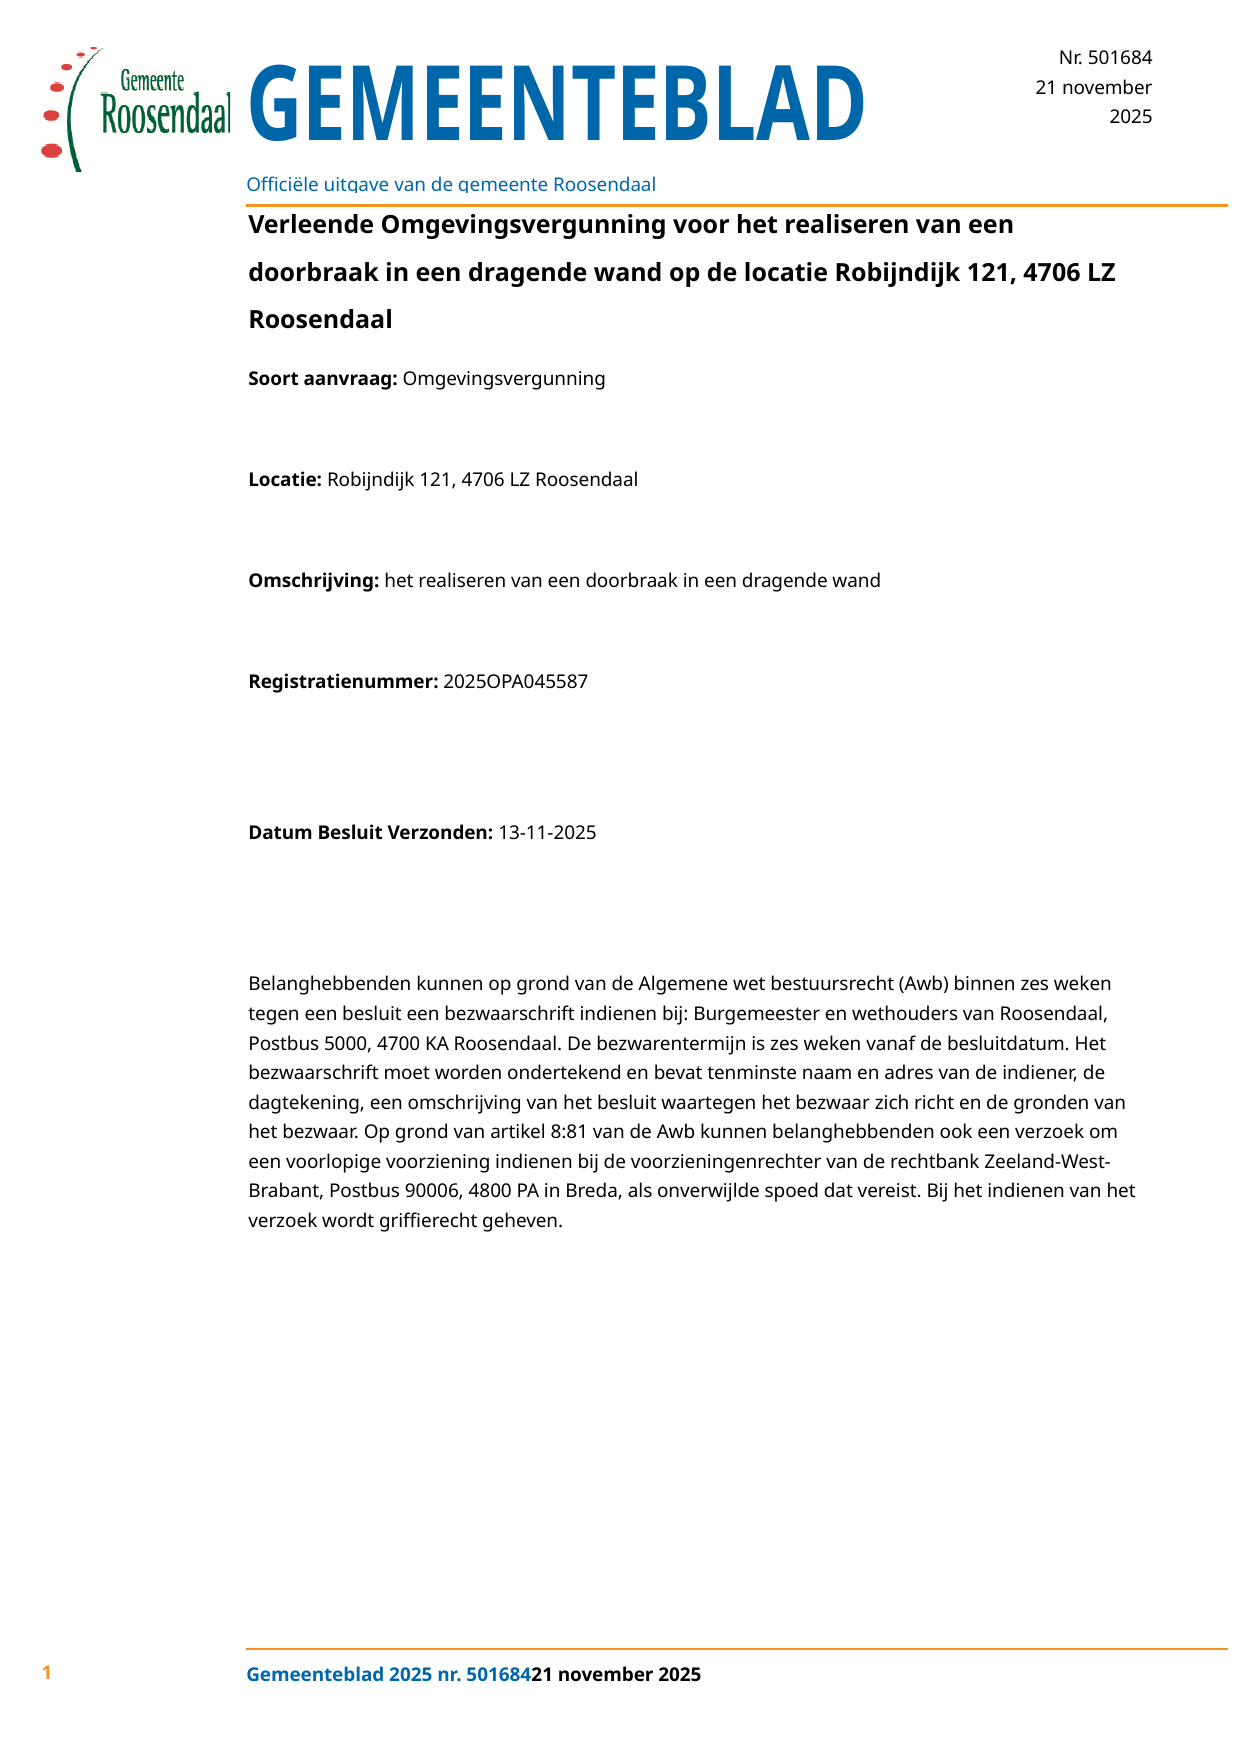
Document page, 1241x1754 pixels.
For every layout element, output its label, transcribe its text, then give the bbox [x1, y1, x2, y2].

picture [41, 47, 231, 172]
text Verleende Omgevingsvergunning voor het realiseren van een doorbraak in een dragende wand op de locatie Robijndijk 121, 4706 LZ Roosendaal [248, 207, 1152, 336]
text Locatie: Robijndijk 121, 4706 LZ Roosendaal [248, 466, 1152, 492]
text Belanghebbenden kunnen op grond van de Algemene wet bestuursrecht (Awb) binnen zes weken tegen een besluit een bezwaarschrift indienen bij: Burgemeester en wethouders van Roosendaal, Postbus 5000, 4700 KA Roosendaal. De bezwarentermijn is zes weken vanaf de besluitdatum. Het bezwaarschrift moet worden ondertekend en bevat tenminste naam en adres van de indiener, de dagtekening, een omschrijving van het besluit waartegen het bezwaar zich richt en de gronden van het bezwaar. Op grond van artikel 8:81 van de Awb kunnen belanghebbenden ook een verzoek om een voorlopige voorziening indienen bij de voorzieningenrechter van de rechtbank Zeeland-West-Brabant, Postbus 90006, 4800 PA in Breda, als onverwijlde spoed dat vereist. Bij het indienen van het verzoek wordt griffierecht geheven. [248, 971, 1152, 1233]
text Soort aanvraag: Omgevingsvergunning [248, 366, 1152, 391]
text Registratienummer: 2025OPA045587 [248, 668, 1152, 694]
text Omschrijving: het realiseren van een doorbraak in een dragende wand [248, 567, 1152, 593]
text Datum Besluit Verzonden: 13-11-2025 [248, 819, 1152, 845]
